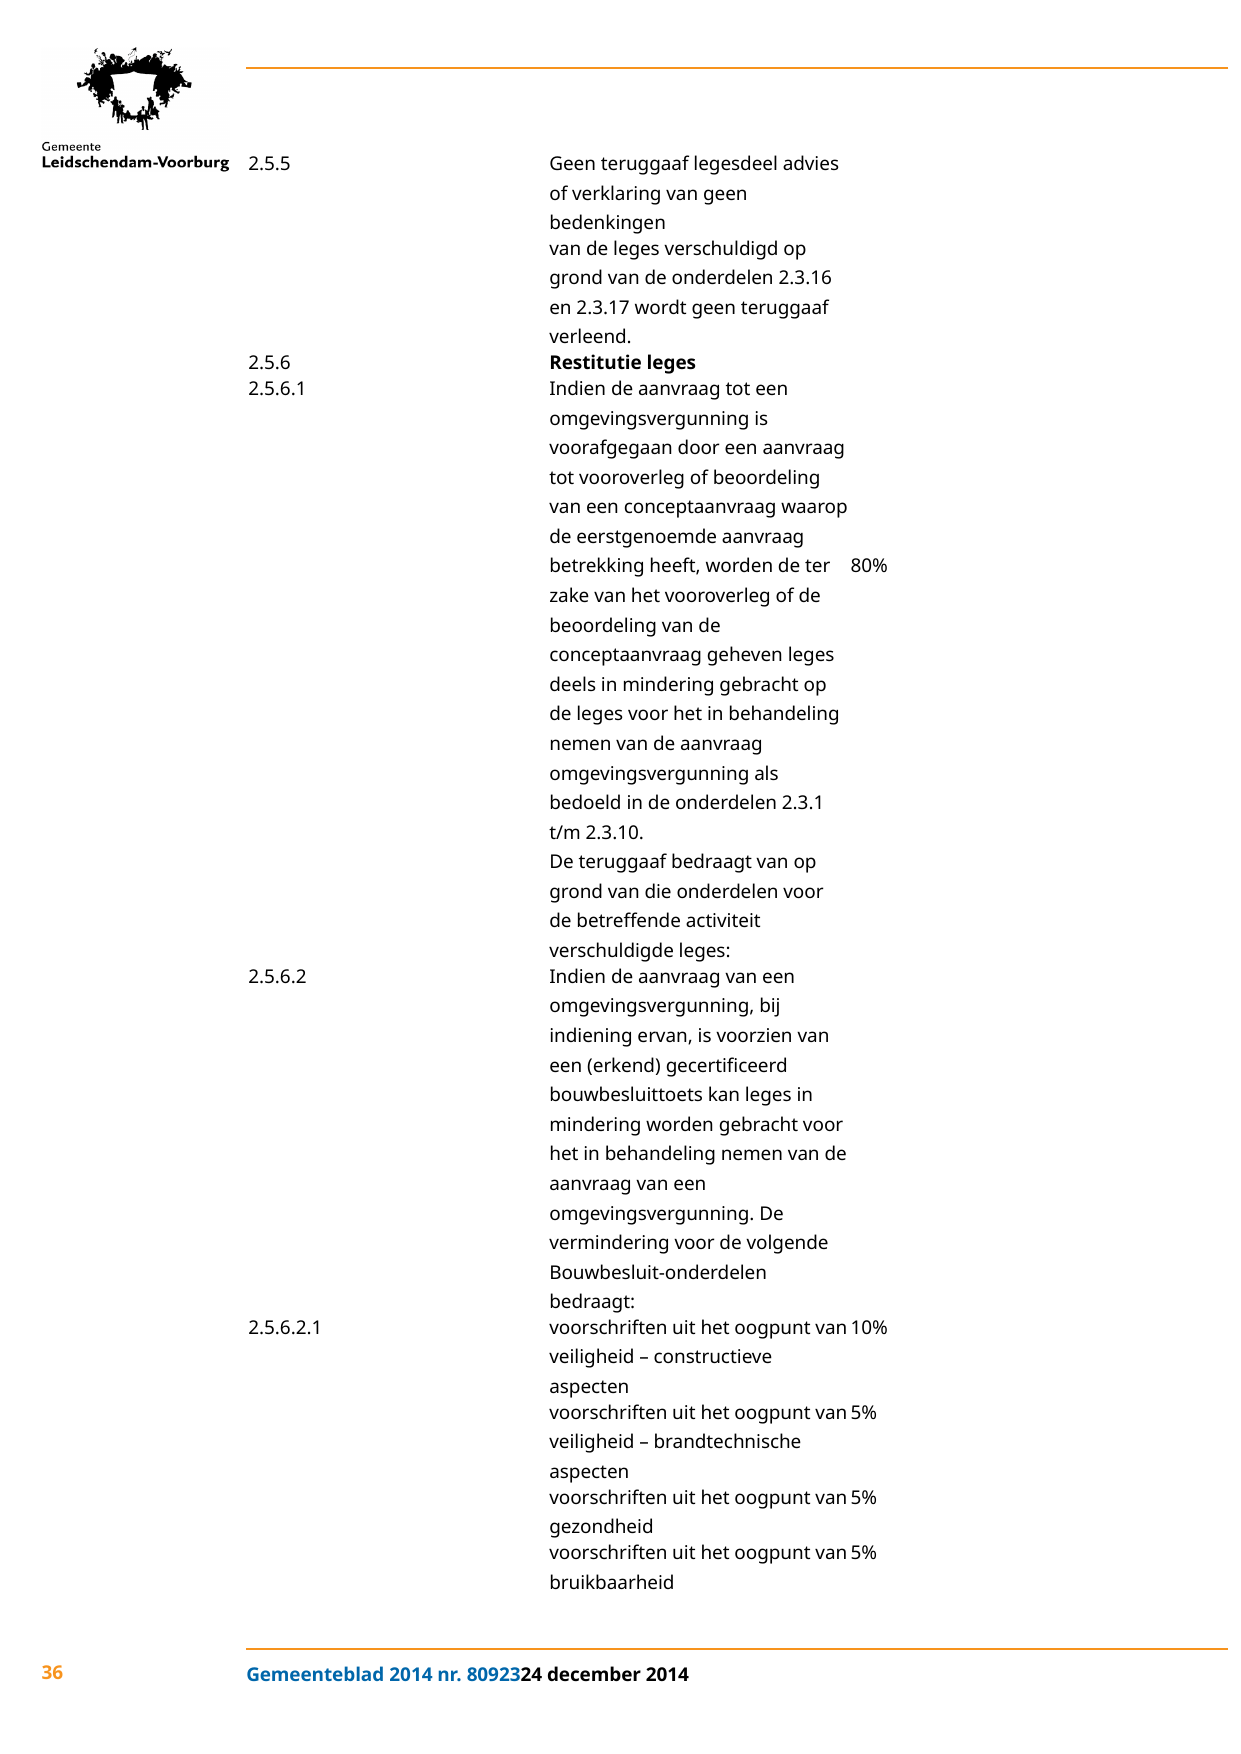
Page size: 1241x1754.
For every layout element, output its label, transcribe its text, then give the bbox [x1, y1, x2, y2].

table_header Geen teruggaaf legesdeel advies of verklaring van geen bedenkingen [549, 150, 850, 235]
table_cell Indien de aanvraag tot een omgevingsvergunning is voorafgegaan door een aanvraag tot vooroverleg of beoordeling van een conceptaanvraag waarop de eerstgenoemde aanvraag betrekking heeft, worden de ter zake van het vooroverleg of de beoordeling van de conceptaanvraag geheven leges deels in mindering gebracht op de leges voor het in behandeling nemen van de aanvraag omgevingsvergunning als bedoeld in de onderdelen 2.3.1 t/m 2.3.10. De teruggaaf bedraagt van op grond van die onderdelen voor de betreffende activiteit verschuldigde leges: [549, 375, 850, 963]
table_cell [248, 1399, 549, 1484]
table_header [850, 150, 1152, 235]
table_cell 80% [850, 375, 1152, 963]
table_cell voorschriften uit het oogpunt van veiligheid – brandtechnische aspecten [549, 1399, 850, 1484]
table_cell [248, 1484, 549, 1539]
table_cell Restitutie leges [549, 350, 850, 375]
table_cell 5% [850, 1399, 1152, 1484]
table_cell [850, 350, 1152, 375]
table_cell 2.5.6.2 [248, 963, 549, 1314]
table_cell [248, 235, 549, 349]
table_cell 2.5.6.2.1 [248, 1314, 549, 1399]
table_cell 5% [850, 1484, 1152, 1539]
table_cell 5% [850, 1539, 1152, 1594]
table_cell [850, 235, 1152, 349]
table_cell [248, 1539, 549, 1594]
table_header 2.5.5 [248, 150, 549, 235]
table_cell 10% [850, 1314, 1152, 1399]
table_cell 2.5.6.1 [248, 375, 549, 963]
table_cell van de leges verschuldigd op grond van de onderdelen 2.3.16 en 2.3.17 wordt geen teruggaaf verleend. [549, 235, 850, 349]
table_cell 2.5.6 [248, 350, 549, 375]
table_cell voorschriften uit het oogpunt van gezondheid [549, 1484, 850, 1539]
table_cell voorschriften uit het oogpunt van veiligheid – constructieve aspecten [549, 1314, 850, 1399]
table_cell [850, 963, 1152, 1314]
table_cell voorschriften uit het oogpunt van bruikbaarheid [549, 1539, 850, 1594]
table_cell Indien de aanvraag van een omgevingsvergunning, bij indiening ervan, is voorzien van een (erkend) gecertificeerd bouwbesluittoets kan leges in mindering worden gebracht voor het in behandeling nemen van de aanvraag van een omgevingsvergunning. De vermindering voor de volgende Bouwbesluit-onderdelen bedraagt: [549, 963, 850, 1314]
picture [41, 47, 231, 172]
